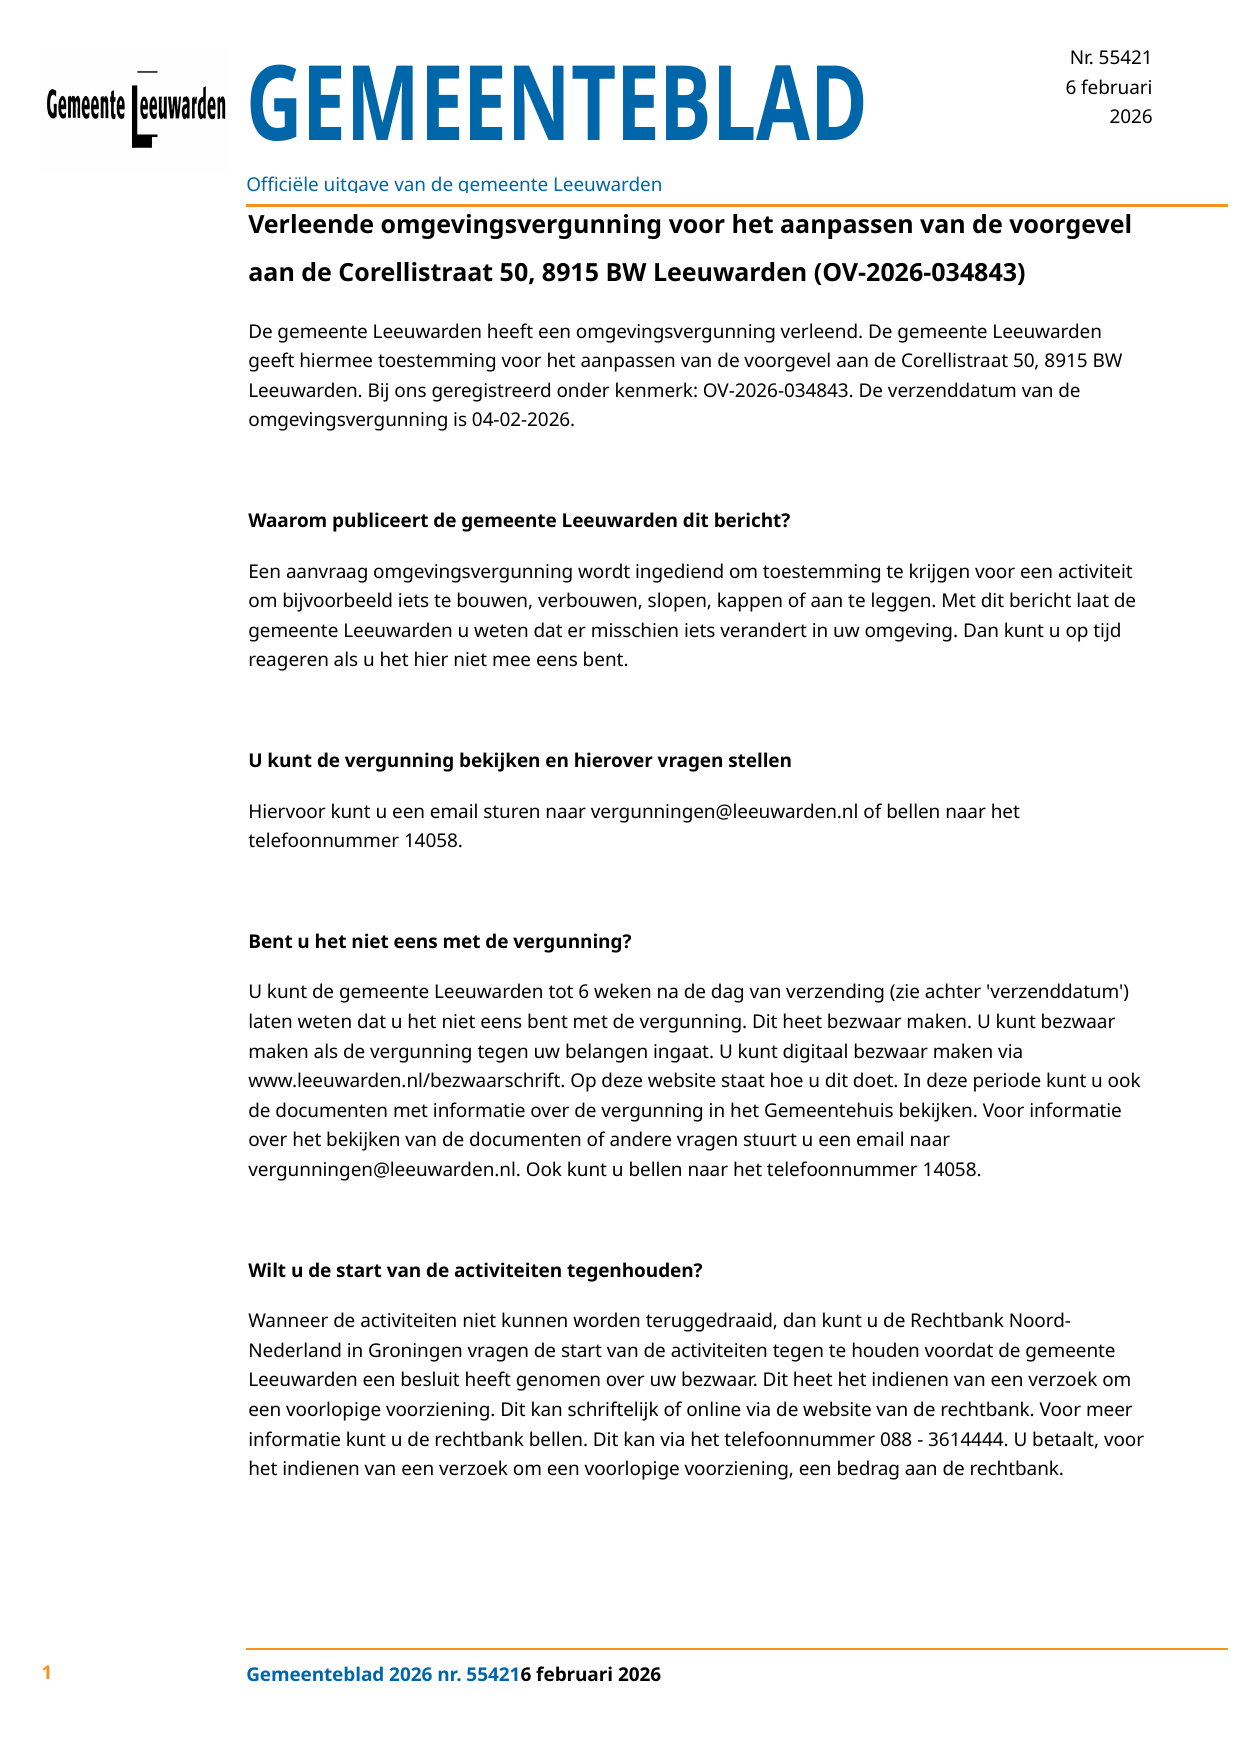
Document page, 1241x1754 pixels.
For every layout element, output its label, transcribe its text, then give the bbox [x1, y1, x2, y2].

text Wanneer de activiteiten niet kunnen worden teruggedraaid, dan kunt u de Rechtbank Noord-Nederland in Groningen vragen de start van de activiteiten tegen te houden voordat de gemeente Leeuwarden een besluit heeft genomen over uw bezwaar. Dit heet het indienen van een verzoek om een voorlopige voorziening. Dit kan schriftelijk of online via de website van de rechtbank. Voor meer informatie kunt u de rechtbank bellen. Dit kan via het telefoonnummer 088 - 3614444. U betaalt, voor het indienen van een verzoek om een voorlopige voorziening, een bedrag aan de rechtbank. [248, 1307, 1152, 1481]
text Bent u het niet eens met de vergunning? [248, 928, 1152, 954]
text Wilt u de start van de activiteiten tegenhouden? [248, 1257, 1152, 1283]
text U kunt de gemeente Leeuwarden tot 6 weken na de dag van verzending (zie achter 'verzenddatum') laten weten dat u het niet eens bent met de vergunning. Dit heet bezwaar maken. U kunt bezwaar maken als de vergunning tegen uw belangen ingaat. U kunt digitaal bezwaar maken via www.leeuwarden.nl/bezwaarschrift. Op deze website staat hoe u dit doet. In deze periode kunt u ook de documenten met informatie over de vergunning in het Gemeentehuis bekijken. Voor informatie over het bekijken van de documenten of andere vragen stuurt u een email naar vergunningen@leeuwarden.nl. Ook kunt u bellen naar het telefoonnummer 14058. [248, 979, 1152, 1182]
picture [41, 47, 231, 172]
text De gemeente Leeuwarden heeft een omgevingsvergunning verleend. De gemeente Leeuwarden geeft hiermee toestemming voor het aanpassen van de voorgevel aan de Corellistraat 50, 8915 BW Leeuwarden. Bij ons geregistreerd onder kenmerk: OV-2026-034843. De verzenddatum van de omgevingsvergunning is 04-02-2026. [248, 318, 1152, 432]
text Hiervoor kunt u een email sturen naar vergunningen@leeuwarden.nl of bellen naar het telefoonnummer 14058. [248, 798, 1152, 853]
text Waarom publiceert de gemeente Leeuwarden dit bericht? [248, 507, 1152, 533]
text U kunt de vergunning bekijken en hierover vragen stellen [248, 747, 1152, 773]
text Een aanvraag omgevingsvergunning wordt ingediend om toestemming te krijgen voor een activiteit om bijvoorbeeld iets te bouwen, verbouwen, slopen, kappen of aan te leggen. Met dit bericht laat de gemeente Leeuwarden u weten dat er misschien iets verandert in uw omgeving. Dan kunt u op tijd reageren als u het hier niet mee eens bent. [248, 558, 1152, 672]
text Verleende omgevingsvergunning voor het aanpassen van de voorgevel aan de Corellistraat 50, 8915 BW Leeuwarden (OV-2026-034843) [248, 207, 1152, 288]
